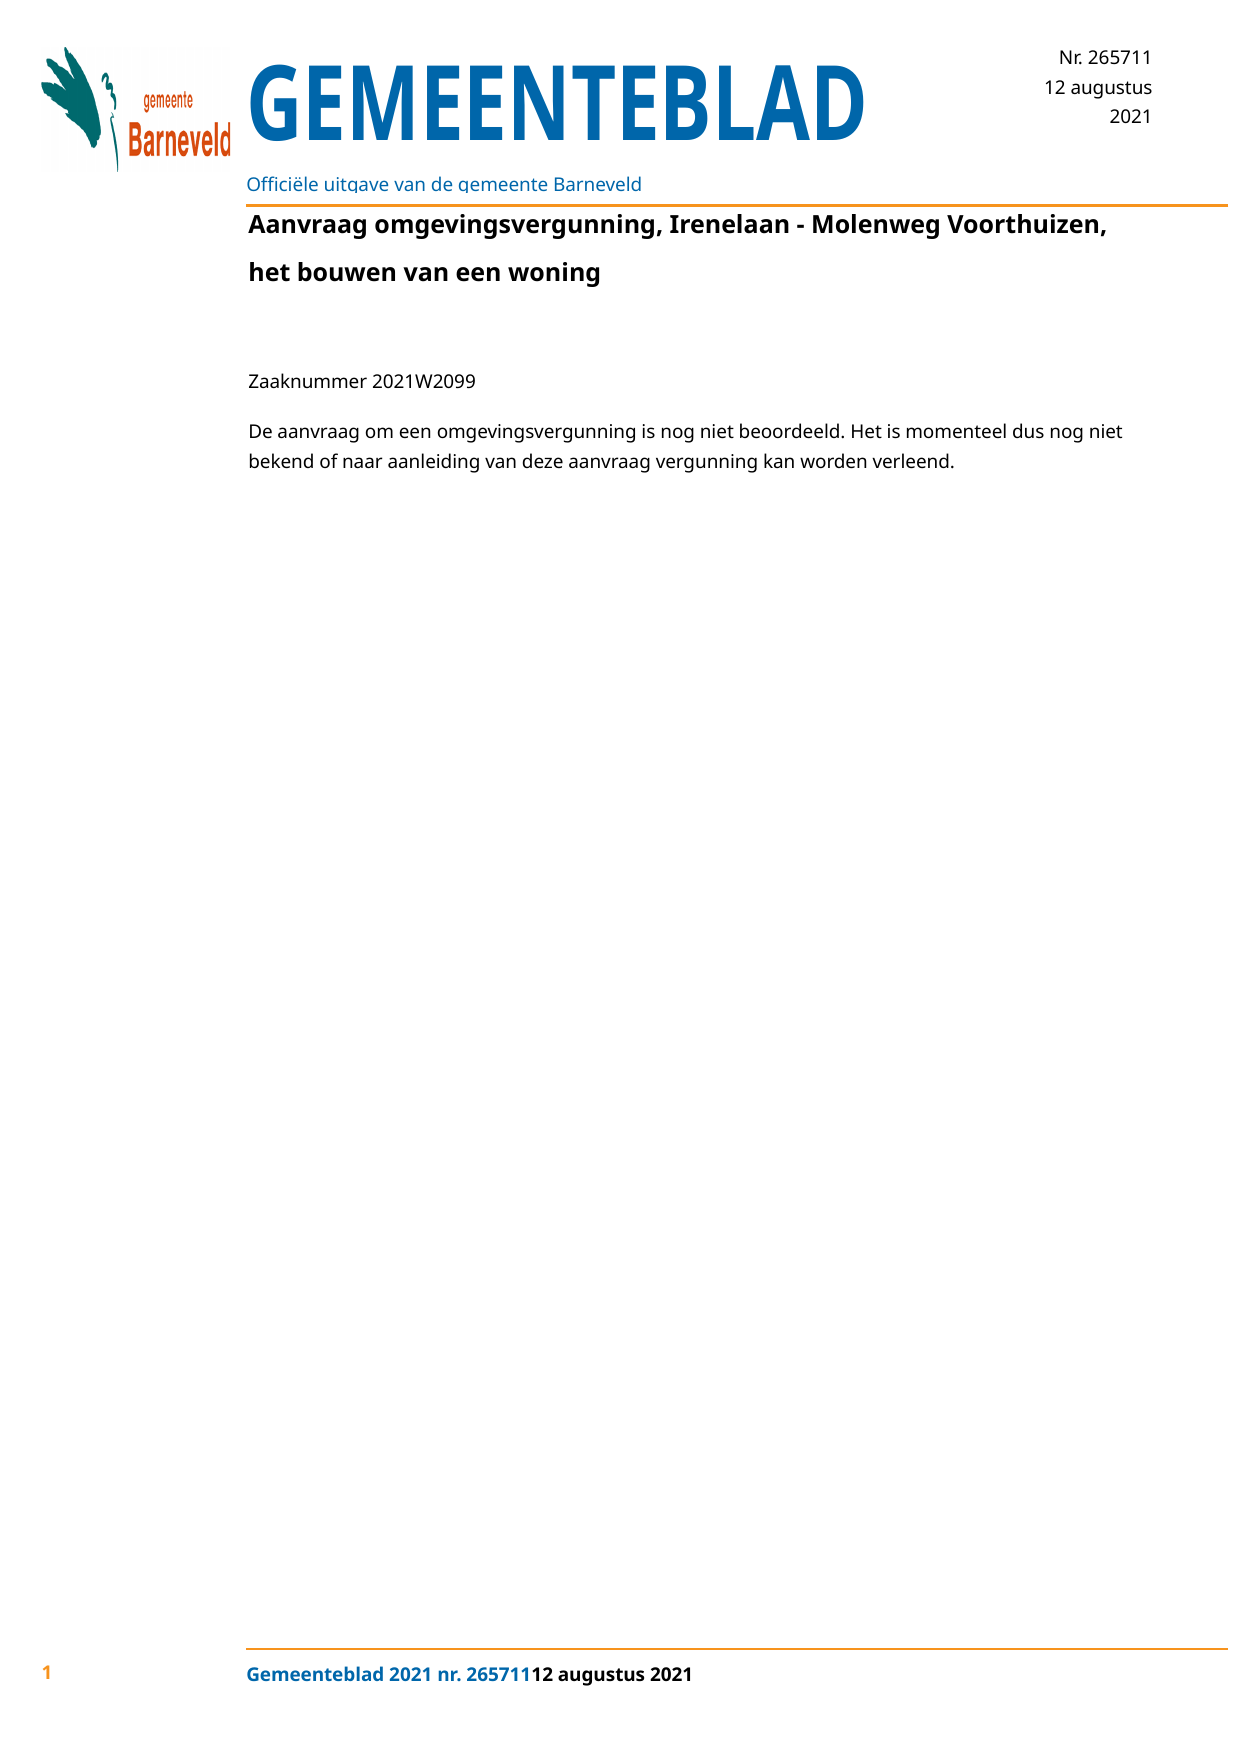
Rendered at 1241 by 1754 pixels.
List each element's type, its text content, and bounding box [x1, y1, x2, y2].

text Aanvraag omgevingsvergunning, Irenelaan - Molenweg Voorthuizen, het bouwen van een woning [248, 207, 1152, 288]
text Zaaknummer 2021W2099 [248, 368, 1152, 394]
picture [41, 47, 231, 172]
text De aanvraag om een omgevingsvergunning is nog niet beoordeeld. Het is momenteel dus nog niet bekend of naar aanleiding van deze aanvraag vergunning kan worden verleend. [248, 419, 1152, 474]
